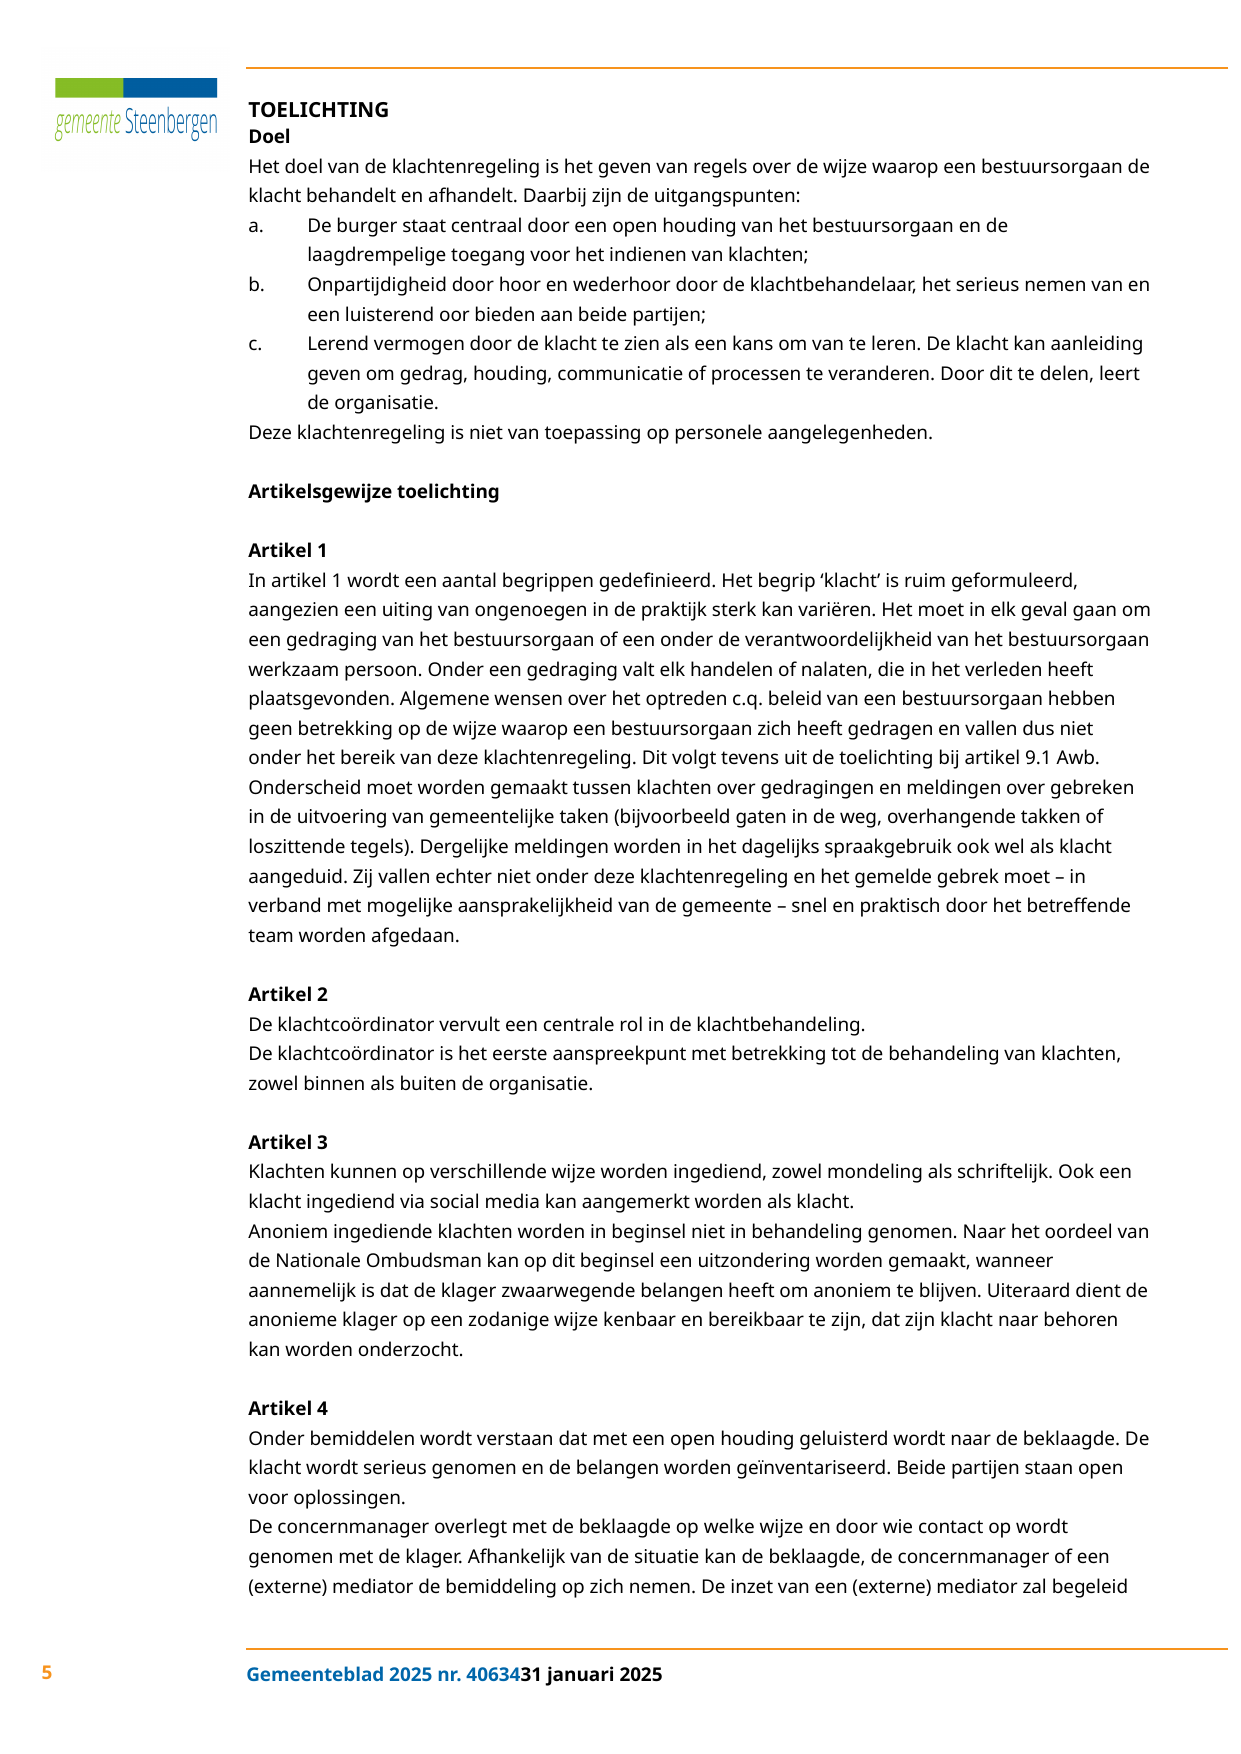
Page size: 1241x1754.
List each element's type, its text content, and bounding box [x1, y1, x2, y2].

text De klachtcoördinator vervult een centrale rol in de klachtbehandeling. [248, 1011, 1152, 1037]
text De concernmanager overlegt met de beklaagde op welke wijze en door wie contact op wordt genomen met de klager. Afhankelijk van de situatie kan de beklaagde, de concernmanager of een (externe) mediator de bemiddeling op zich nemen. De inzet van een (externe) mediator zal begeleid [248, 1514, 1152, 1599]
list Lerend vermogen door de klacht te zien als een kans om van te leren. De klacht kan aanleiding geven om gedrag, houding, communicatie of processen te veranderen. Door dit te delen, leert de organisatie. [248, 330, 1152, 415]
text Deze klachtenregeling is niet van toepassing op personele aangelegenheden. [248, 419, 1152, 445]
text Onder bemiddelen wordt verstaan dat met een open houding geluisterd wordt naar de beklaagde. De klacht wordt serieus genomen en de belangen worden geïnventariseerd. Beide partijen staan open voor oplossingen. [248, 1425, 1152, 1510]
text Het doel van de klachtenregeling is het geven van regels over de wijze waarop een bestuursorgaan de klacht behandelt en afhandelt. Daarbij zijn de uitgangspunten: [248, 153, 1152, 208]
text TOELICHTING [248, 95, 1152, 123]
text Doel [248, 123, 1152, 149]
list De burger staat centraal door een open houding van het bestuursorgaan en de laagdrempelige toegang voor het indienen van klachten; [248, 212, 1152, 267]
text Artikelsgewijze toelichting [248, 478, 1152, 504]
text Klachten kunnen op verschillende wijze worden ingediend, zowel mondeling als schriftelijk. Ook een klacht ingediend via social media kan aangemerkt worden als klacht. [248, 1159, 1152, 1214]
text Onderscheid moet worden gemaakt tussen klachten over gedragingen en meldingen over gebreken in de uitvoering van gemeentelijke taken (bijvoorbeeld gaten in de weg, overhangende takken of loszittende tegels). Dergelijke meldingen worden in het dagelijks spraakgebruik ook wel als klacht aangeduid. Zij vallen echter niet onder deze klachtenregeling en het gemelde gebrek moet – in verband met mogelijke aansprakelijkheid van de gemeente – snel en praktisch door het betreffende team worden afgedaan. [248, 774, 1152, 948]
text Artikel 2 [248, 981, 1152, 1007]
text In artikel 1 wordt een aantal begrippen gedefinieerd. Het begrip ‘klacht’ is ruim geformuleerd, aangezien een uiting van ongenoegen in de praktijk sterk kan variëren. Het moet in elk geval gaan om een gedraging van het bestuursorgaan of een onder de verantwoordelijkheid van het bestuursorgaan werkzaam persoon. Onder een gedraging valt elk handelen of nalaten, die in het verleden heeft plaatsgevonden. Algemene wensen over het optreden c.q. beleid van een bestuursorgaan hebben geen betrekking op de wijze waarop een bestuursorgaan zich heeft gedragen en vallen dus niet onder het bereik van deze klachtenregeling. Dit volgt tevens uit de toelichting bij artikel 9.1 Awb. [248, 567, 1152, 770]
picture [41, 47, 231, 172]
text De klachtcoördinator is het eerste aanspreekpunt met betrekking tot de behandeling van klachten, zowel binnen als buiten de organisatie. [248, 1040, 1152, 1096]
list Onpartijdigheid door hoor en wederhoor door de klachtbehandelaar, het serieus nemen van en een luisterend oor bieden aan beide partijen; [248, 271, 1152, 327]
text Artikel 1 [248, 537, 1152, 563]
text Anoniem ingediende klachten worden in beginsel niet in behandeling genomen. Naar het oordeel van de Nationale Ombudsman kan op dit beginsel een uitzondering worden gemaakt, wanneer aannemelijk is dat de klager zwaarwegende belangen heeft om anoniem te blijven. Uiteraard dient de anonieme klager op een zodanige wijze kenbaar en bereikbaar te zijn, dat zijn klacht naar behoren kan worden onderzocht. [248, 1218, 1152, 1362]
text Artikel 4 [248, 1395, 1152, 1421]
text Artikel 3 [248, 1129, 1152, 1155]
